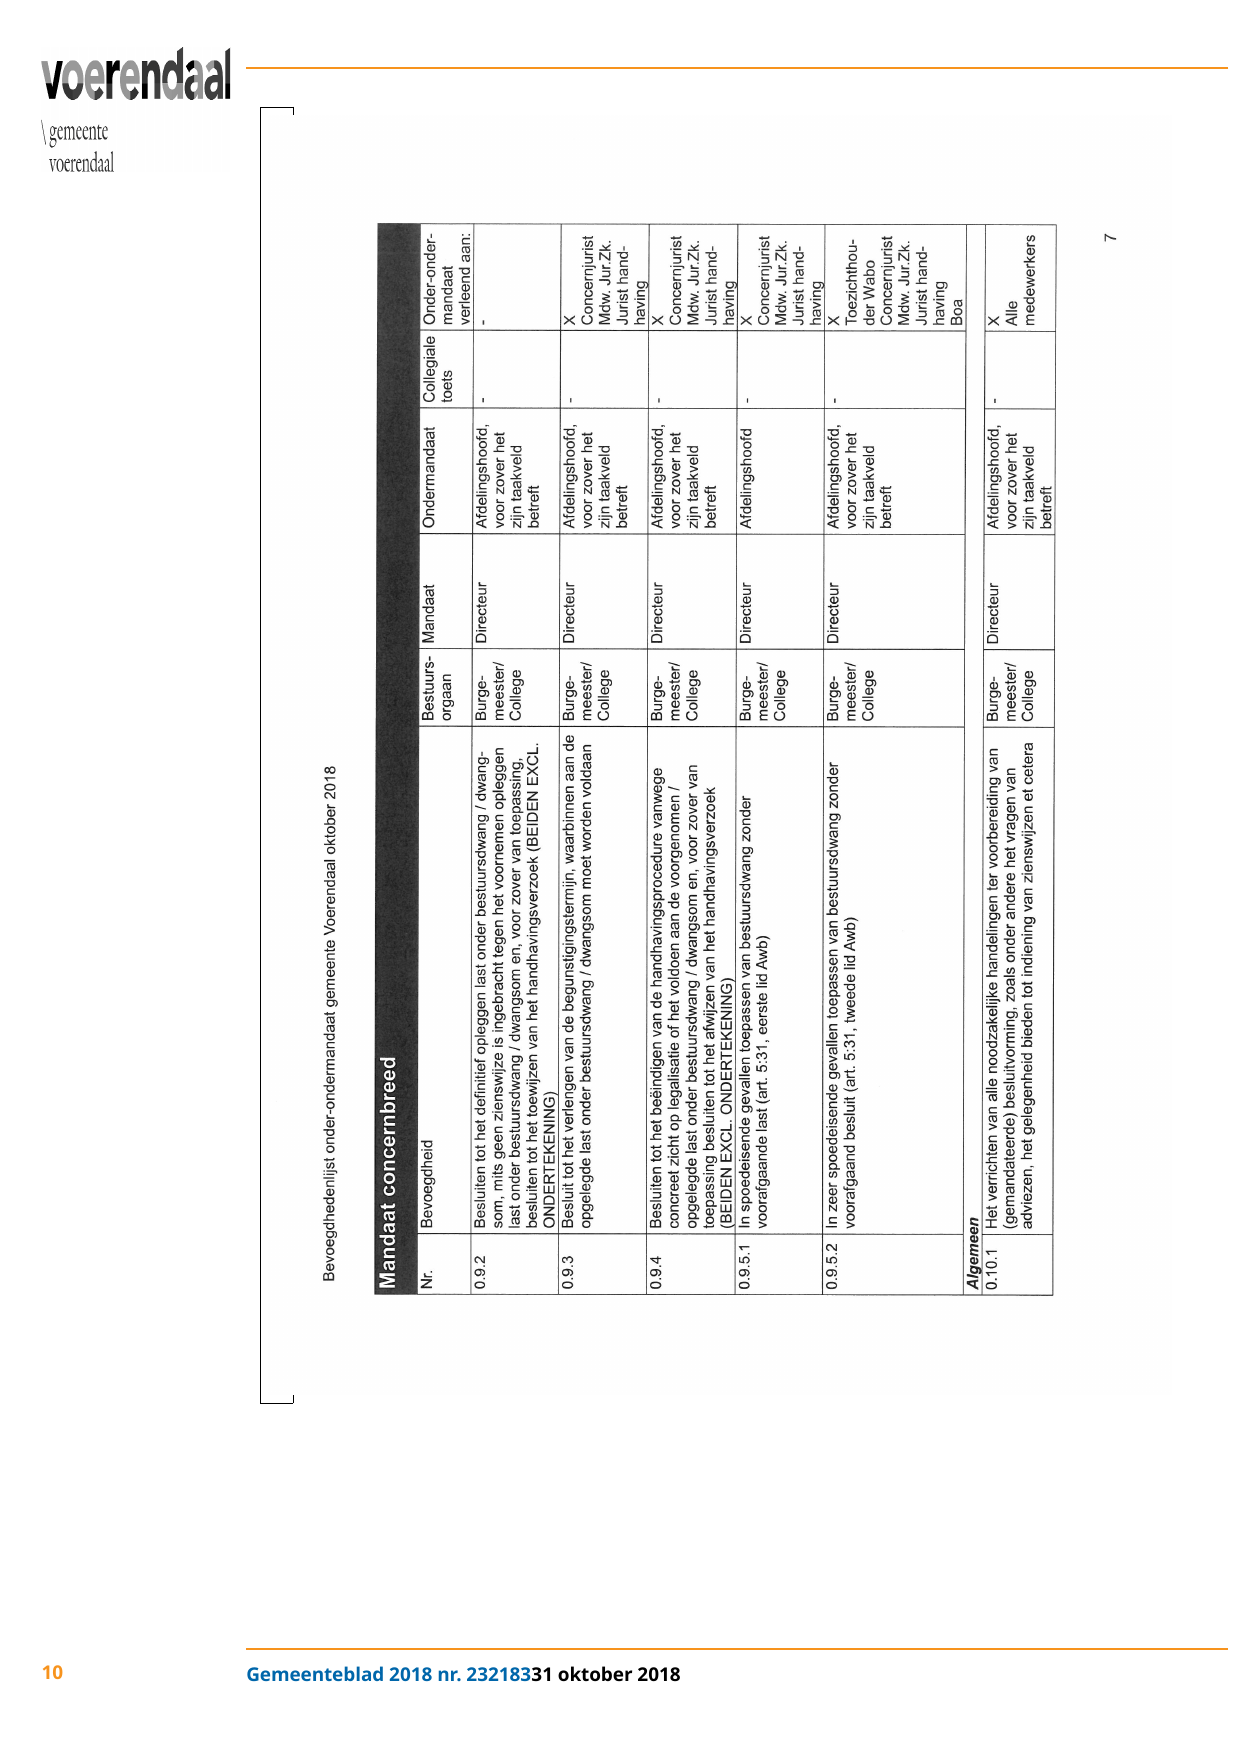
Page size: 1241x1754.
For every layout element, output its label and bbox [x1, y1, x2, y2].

picture [41, 47, 231, 172]
picture [268, 115, 1173, 1395]
